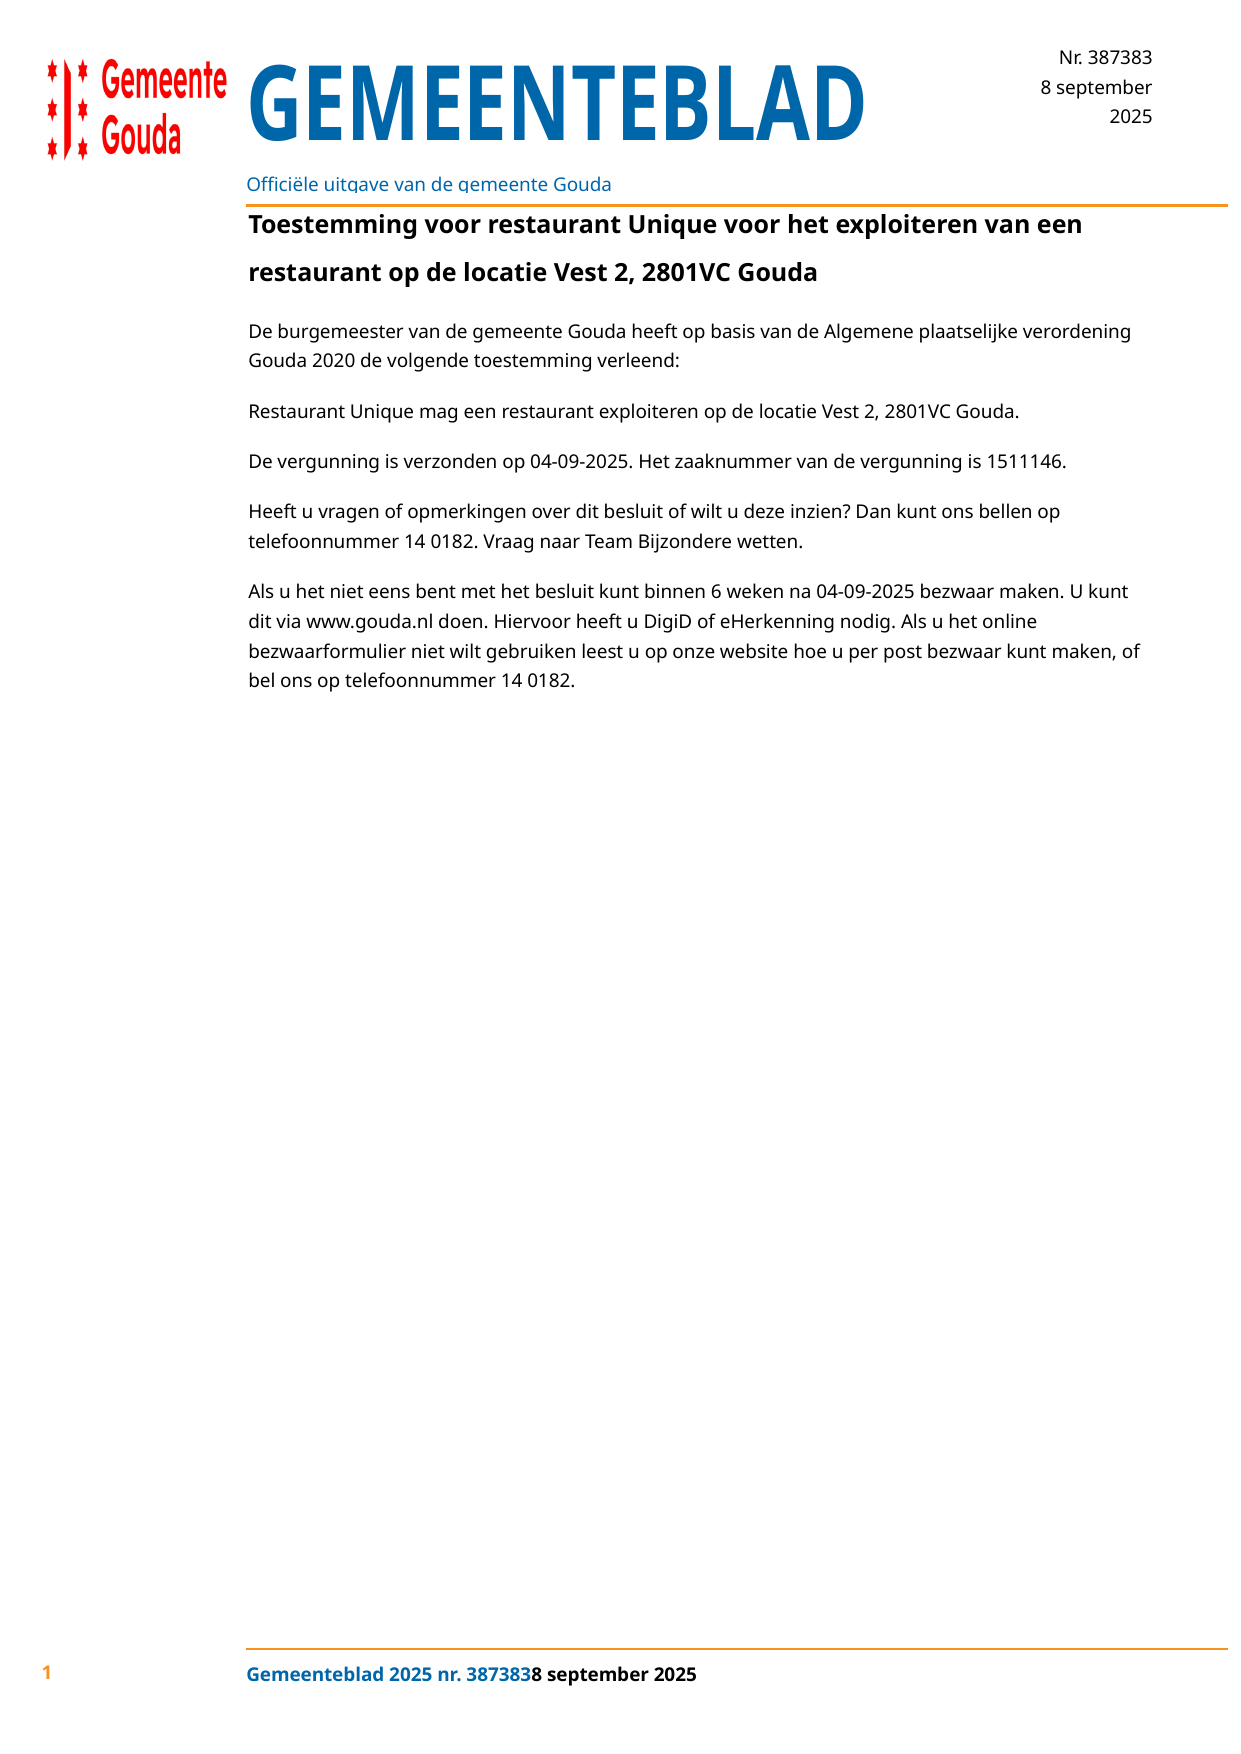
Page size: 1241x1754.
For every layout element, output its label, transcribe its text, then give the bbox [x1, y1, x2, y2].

text Heeft u vragen of opmerkingen over dit besluit of wilt u deze inzien? Dan kunt ons bellen op telefoonnummer 14 0182. Vraag naar Team Bijzondere wetten. [248, 499, 1152, 554]
picture [41, 47, 231, 172]
text De burgemeester van de gemeente Gouda heeft op basis van de Algemene plaatselijke verordening Gouda 2020 de volgende toestemming verleend: [248, 318, 1152, 373]
text Restaurant Unique mag een restaurant exploiteren op de locatie Vest 2, 2801VC Gouda. [248, 398, 1152, 424]
text Toestemming voor restaurant Unique voor het exploiteren van een restaurant op de locatie Vest 2, 2801VC Gouda [248, 207, 1152, 288]
text Als u het niet eens bent met het besluit kunt binnen 6 weken na 04-09-2025 bezwaar maken. U kunt dit via www.gouda.nl doen. Hiervoor heeft u DigiD of eHerkenning nodig. Als u het online bezwaarformulier niet wilt gebruiken leest u op onze website hoe u per post bezwaar kunt maken, of bel ons op telefoonnummer 14 0182. [248, 579, 1152, 693]
text De vergunning is verzonden op 04-09-2025. Het zaaknummer van de vergunning is 1511146. [248, 448, 1152, 474]
